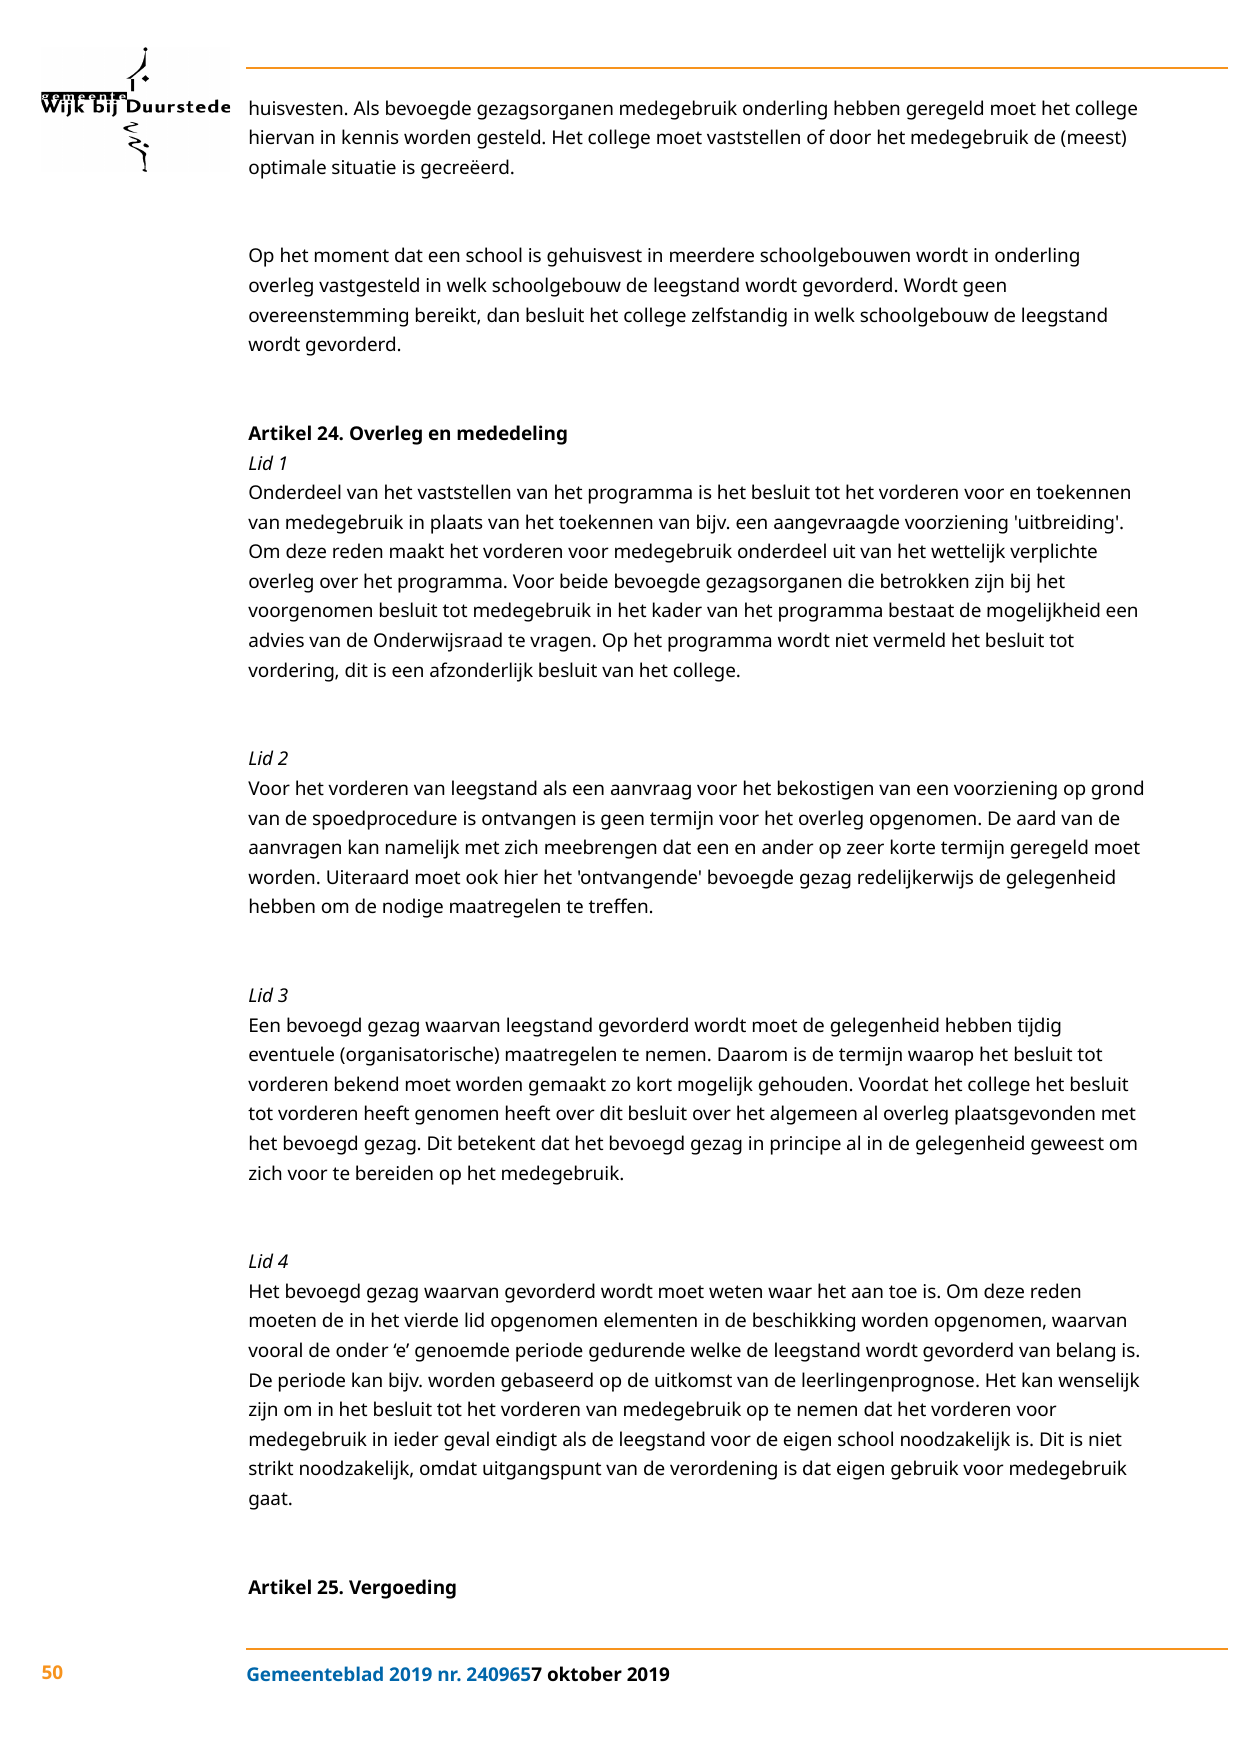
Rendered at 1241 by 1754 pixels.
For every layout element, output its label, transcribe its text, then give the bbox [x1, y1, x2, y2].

text Een bevoegd gezag waarvan leegstand gevorderd wordt moet de gelegenheid hebben tijdig eventuele (organisatorische) maatregelen te nemen. Daarom is de termijn waarop het besluit tot vorderen bekend moet worden gemaakt zo kort mogelijk gehouden. Voordat het college het besluit tot vorderen heeft genomen heeft over dit besluit over het algemeen al overleg plaatsgevonden met het bevoegd gezag. Dit betekent dat het bevoegd gezag in principe al in de gelegenheid geweest om zich voor te bereiden op het medegebruik. [248, 1012, 1152, 1186]
text huisvesten. Als bevoegde gezagsorganen medegebruik onderling hebben geregeld moet het college hiervan in kennis worden gesteld. Het college moet vaststellen of door het medegebruik de (meest) optimale situatie is gecreëerd. [248, 95, 1152, 180]
text Artikel 25. Vergoeding [248, 1574, 1152, 1600]
text Lid 3 [248, 982, 1152, 1008]
text Onderdeel van het vaststellen van het programma is het besluit tot het vorderen voor en toekennen van medegebruik in plaats van het toekennen van bijv. een aangevraagde voorziening 'uitbreiding'. Om deze reden maakt het vorderen voor medegebruik onderdeel uit van het wettelijk verplichte overleg over het programma. Voor beide bevoegde gezagsorganen die betrokken zijn bij het voorgenomen besluit tot medegebruik in het kader van het programma bestaat de mogelijkheid een advies van de Onderwijsraad te vragen. Op het programma wordt niet vermeld het besluit tot vordering, dit is een afzonderlijk besluit van het college. [248, 479, 1152, 683]
text Op het moment dat een school is gehuisvest in meerdere schoolgebouwen wordt in onderling overleg vastgesteld in welk schoolgebouw de leegstand wordt gevorderd. Wordt geen overeenstemming bereikt, dan besluit het college zelfstandig in welk schoolgebouw de leegstand wordt gevorderd. [248, 243, 1152, 357]
picture [41, 47, 231, 172]
text Lid 4 [248, 1248, 1152, 1274]
text Lid 2 [248, 746, 1152, 771]
text Voor het vorderen van leegstand als een aanvraag voor het bekostigen van een voorziening op grond van de spoedprocedure is ontvangen is geen termijn voor het overleg opgenomen. De aard van de aanvragen kan namelijk met zich meebrengen dat een en ander op zeer korte termijn geregeld moet worden. Uiteraard moet ook hier het 'ontvangende' bevoegde gezag redelijkerwijs de gelegenheid hebben om de nodige maatregelen te treffen. [248, 775, 1152, 919]
text Artikel 24. Overleg en mededeling [248, 420, 1152, 446]
text Lid 1 [248, 450, 1152, 476]
text Het bevoegd gezag waarvan gevorderd wordt moet weten waar het aan toe is. Om deze reden moeten de in het vierde lid opgenomen elementen in de beschikking worden opgenomen, waarvan vooral de onder ‘e’ genoemde periode gedurende welke de leegstand wordt gevorderd van belang is. De periode kan bijv. worden gebaseerd op de uitkomst van de leerlingenprognose. Het kan wenselijk zijn om in het besluit tot het vorderen van medegebruik op te nemen dat het vorderen voor medegebruik in ieder geval eindigt als de leegstand voor de eigen school noodzakelijk is. Dit is niet strikt noodzakelijk, omdat uitgangspunt van de verordening is dat eigen gebruik voor medegebruik gaat. [248, 1278, 1152, 1511]
